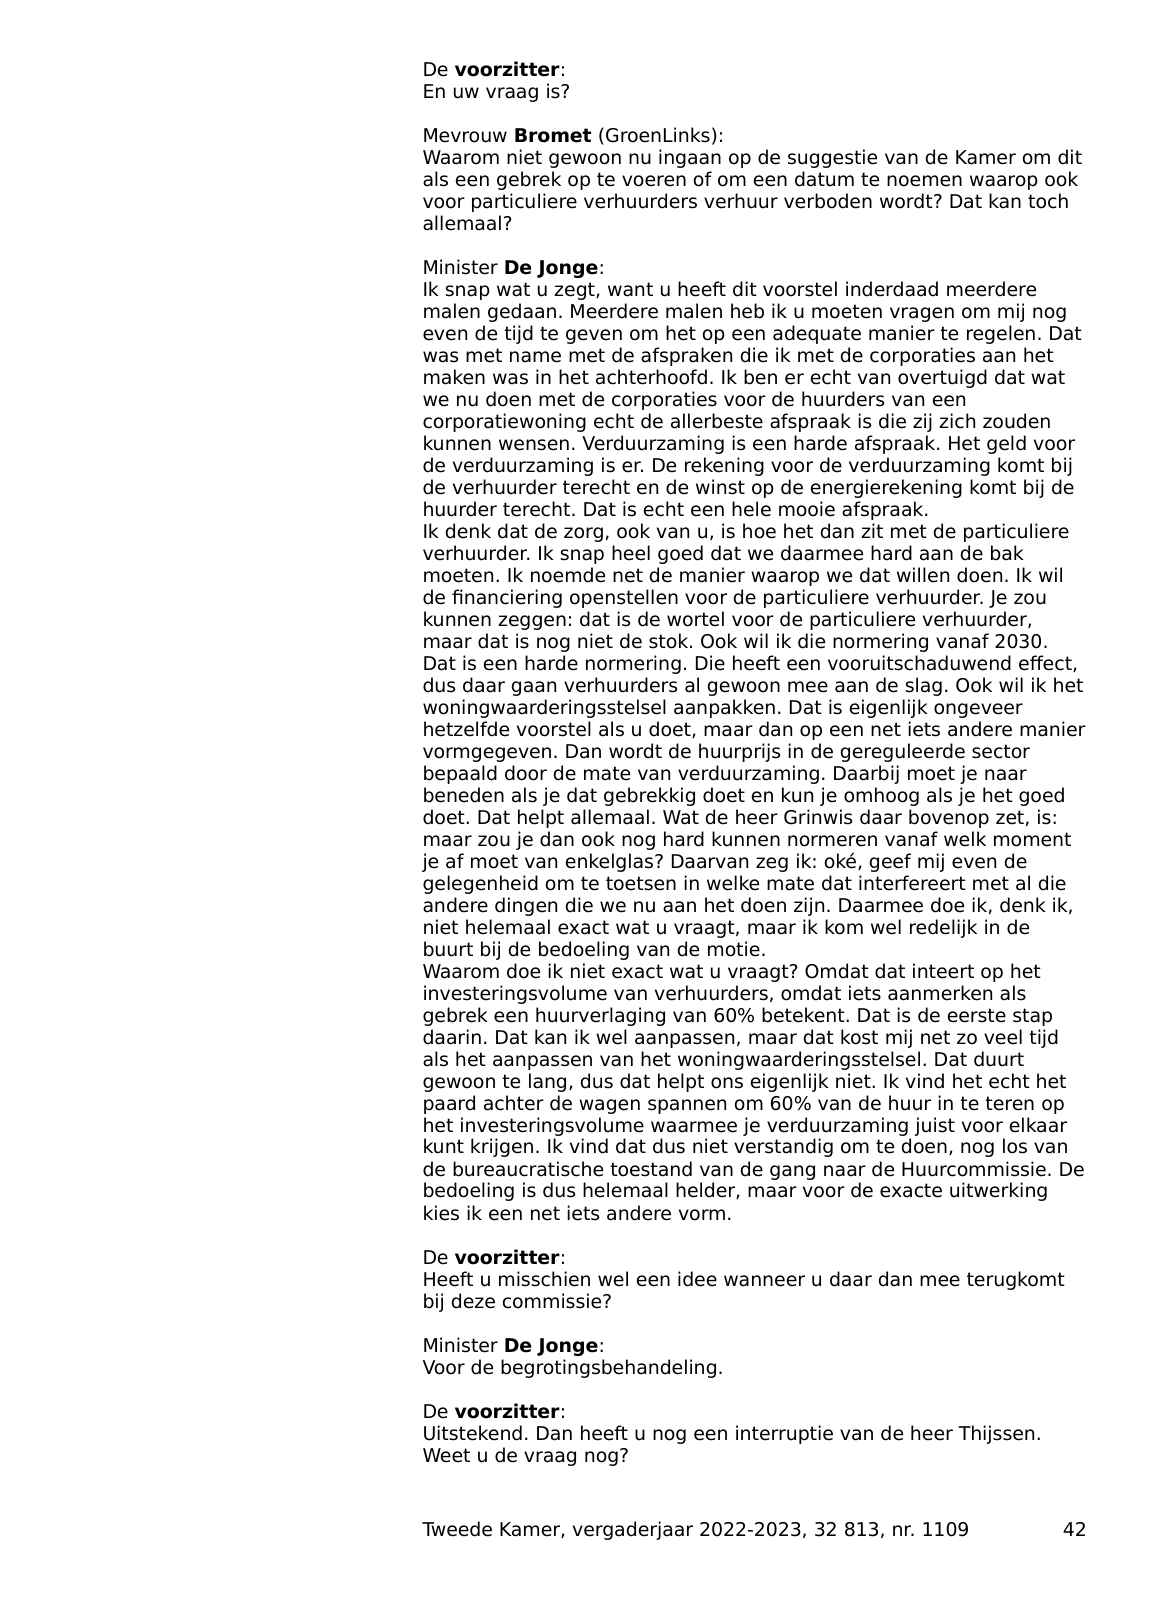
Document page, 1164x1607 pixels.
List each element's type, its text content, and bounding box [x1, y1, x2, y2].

text Mevrouw Bromet (GroenLinks): [422, 125, 1087, 147]
text Ik denk dat de zorg, ook van u, is hoe het dan zit met de particuliere verhuurder. Ik snap heel goed dat we daarmee hard aan de bak moeten. Ik noemde net de manier waarop we dat willen doen. Ik wil de financiering openstellen voor de particuliere verhuurder. Je zou kunnen zeggen: dat is de wortel voor de particuliere verhuurder, maar dat is nog niet de stok. Ook wil ik die normering vanaf 2030. Dat is een harde normering. Die heeft een vooruitschaduwend effect, dus daar gaan verhuurders al gewoon mee aan de slag. Ook wil ik het woningwaarderingsstelsel aanpakken. Dat is eigenlijk ongeveer hetzelfde voorstel als u doet, maar dan op een net iets andere manier vormgegeven. Dan wordt de huurprijs in de gereguleerde sector bepaald door de mate van verduurzaming. Daarbij moet je naar beneden als je dat gebrekkig doet en kun je omhoog als je het goed doet. Dat helpt allemaal. Wat de heer Grinwis daar bovenop zet, is: maar zou je dan ook nog hard kunnen normeren vanaf welk moment je af moet van enkelglas? Daarvan zeg ik: oké, geef mij even de gelegenheid om te toetsen in welke mate dat interfereert met al die andere dingen die we nu aan het doen zijn. Daarmee doe ik, denk ik, niet helemaal exact wat u vraagt, maar ik kom wel redelijk in de buurt bij de bedoeling van de motie. [422, 521, 1087, 961]
text Waarom niet gewoon nu ingaan op de suggestie van de Kamer om dit als een gebrek op te voeren of om een datum te noemen waarop ook voor particuliere verhuurders verhuur verboden wordt? Dat kan toch allemaal? [422, 147, 1087, 235]
text Uitstekend. Dan heeft u nog een interruptie van de heer Thijssen. Weet u de vraag nog? [422, 1423, 1087, 1467]
text Minister De Jonge: [422, 257, 1087, 279]
text Heeft u misschien wel een idee wanneer u daar dan mee terugkomt bij deze commissie? [422, 1268, 1087, 1312]
text De voorzitter: [422, 59, 1087, 81]
text Ik snap wat u zegt, want u heeft dit voorstel inderdaad meerdere malen gedaan. Meerdere malen heb ik u moeten vragen om mij nog even de tijd te geven om het op een adequate manier te regelen. Dat was met name met de afspraken die ik met de corporaties aan het maken was in het achterhoofd. Ik ben er echt van overtuigd dat wat we nu doen met de corporaties voor de huurders van een corporatiewoning echt de allerbeste afspraak is die zij zich zouden kunnen wensen. Verduurzaming is een harde afspraak. Het geld voor de verduurzaming is er. De rekening voor de verduurzaming komt bij de verhuurder terecht en de winst op de energierekening komt bij de huurder terecht. Dat is echt een hele mooie afspraak. [422, 279, 1087, 521]
text En uw vraag is? [422, 81, 1087, 103]
text Waarom doe ik niet exact wat u vraagt? Omdat dat inteert op het investeringsvolume van verhuurders, omdat iets aanmerken als gebrek een huurverlaging van 60% betekent. Dat is de eerste stap daarin. Dat kan ik wel aanpassen, maar dat kost mij net zo veel tijd als het aanpassen van het woningwaarderingsstelsel. Dat duurt gewoon te lang, dus dat helpt ons eigenlijk niet. Ik vind het echt het paard achter de wagen spannen om 60% van de huur in te teren op het investeringsvolume waarmee je verduurzaming juist voor elkaar kunt krijgen. Ik vind dat dus niet verstandig om te doen, nog los van de bureaucratische toestand van de gang naar de Huurcommissie. De bedoeling is dus helemaal helder, maar voor de exacte uitwerking kies ik een net iets andere vorm. [422, 961, 1087, 1224]
text De voorzitter: [422, 1247, 1087, 1268]
text Minister De Jonge: [422, 1335, 1087, 1357]
text De voorzitter: [422, 1401, 1087, 1423]
text Voor de begrotingsbehandeling. [422, 1357, 1087, 1379]
